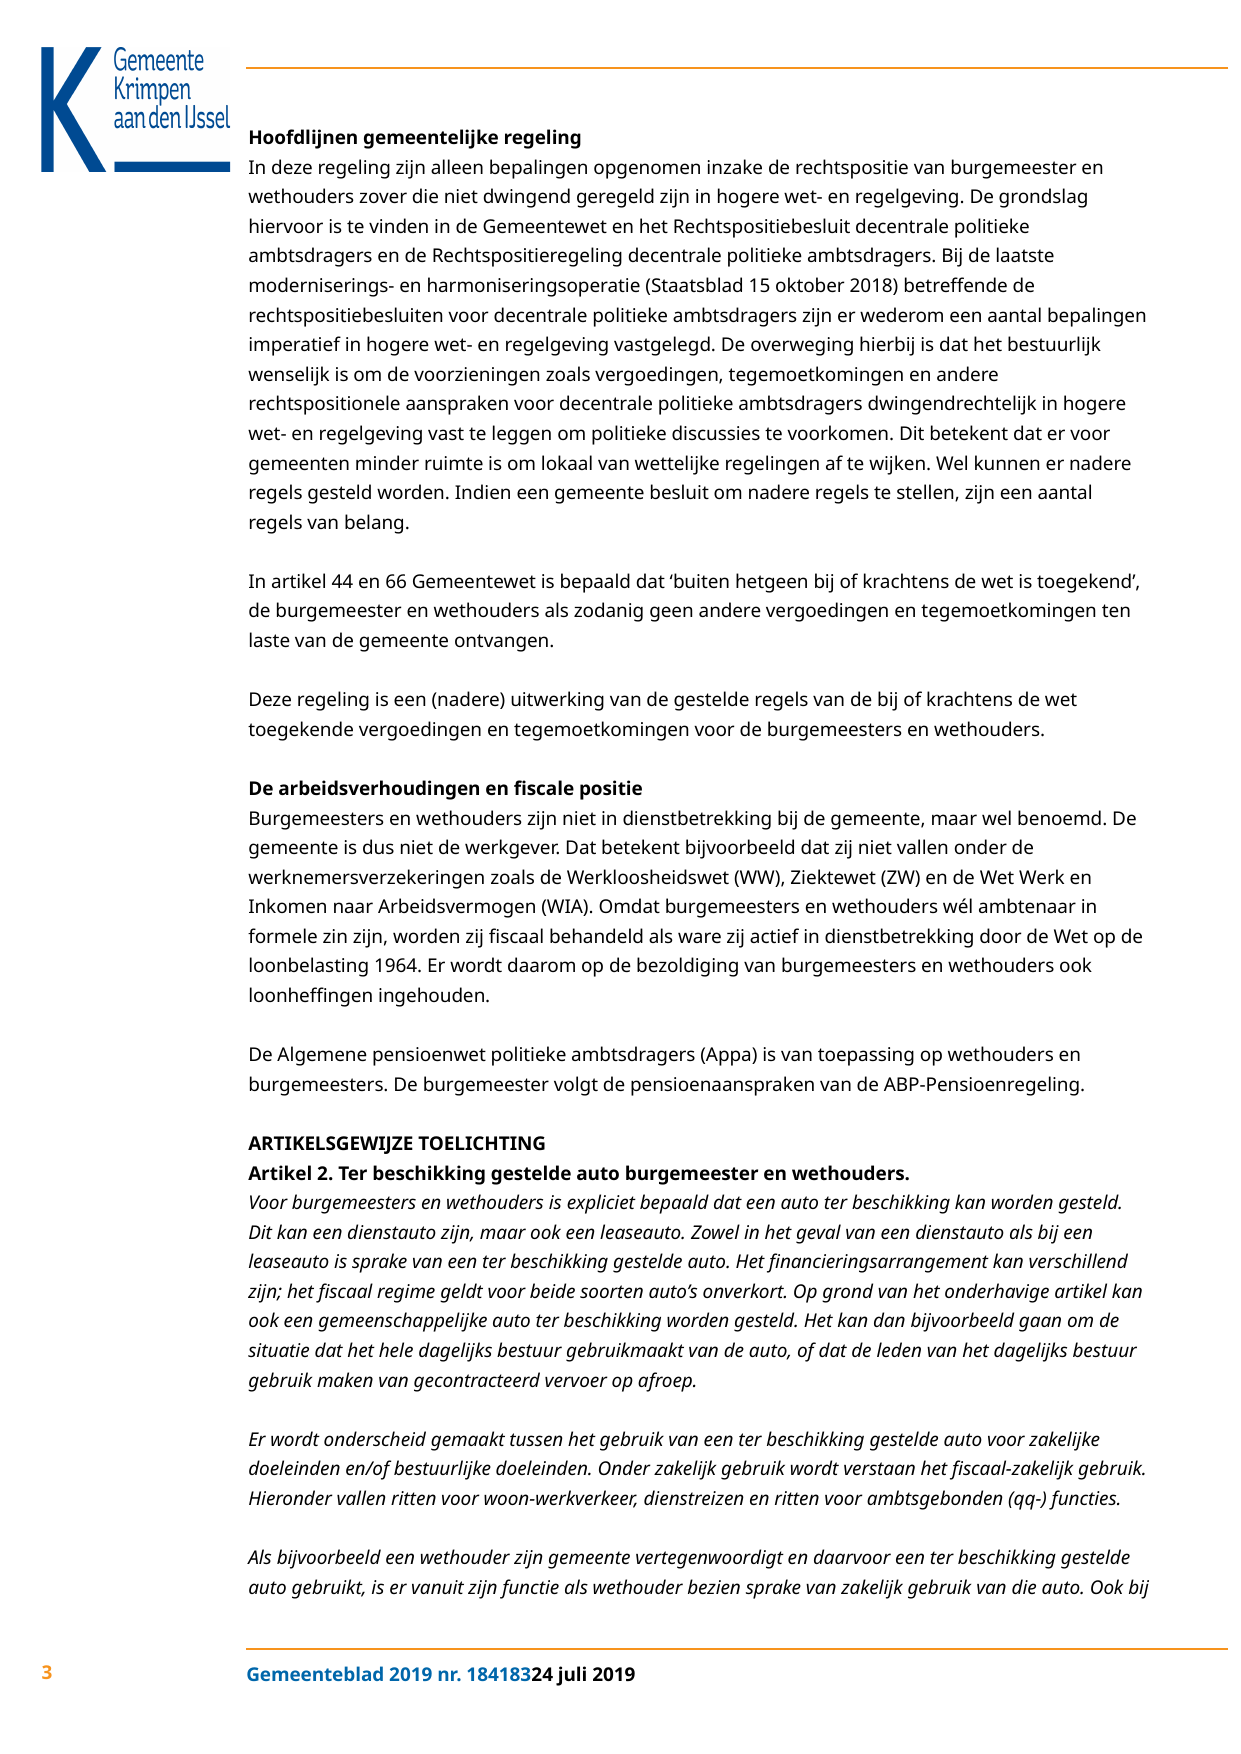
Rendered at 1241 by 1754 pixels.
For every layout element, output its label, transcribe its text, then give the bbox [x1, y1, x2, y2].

text Er wordt onderscheid gemaakt tussen het gebruik van een ter beschikking gestelde auto voor zakelijke doeleinden en/of bestuurlijke doeleinden. Onder zakelijk gebruik wordt verstaan het fiscaal-zakelijk gebruik. Hieronder vallen ritten voor woon-werkverkeer, dienstreizen en ritten voor ambtsgebonden (qq-) functies. [248, 1426, 1152, 1511]
text In deze regeling zijn alleen bepalingen opgenomen inzake de rechtspositie van burgemeester en wethouders zover die niet dwingend geregeld zijn in hogere wet- en regelgeving. De grondslag hiervoor is te vinden in de Gemeentewet en het Rechtspositiebesluit decentrale politieke ambtsdragers en de Rechtspositieregeling decentrale politieke ambtsdragers. Bij de laatste moderniserings- en harmoniseringsoperatie (Staatsblad 15 oktober 2018) betreffende de rechtspositiebesluiten voor decentrale politieke ambtsdragers zijn er wederom een aantal bepalingen imperatief in hogere wet- en regelgeving vastgelegd. De overweging hierbij is dat het bestuurlijk wenselijk is om de voorzieningen zoals vergoedingen, tegemoetkomingen en andere rechtspositionele aanspraken voor decentrale politieke ambtsdragers dwingendrechtelijk in hogere wet- en regelgeving vast te leggen om politieke discussies te voorkomen. Dit betekent dat er voor gemeenten minder ruimte is om lokaal van wettelijke regelingen af te wijken. Wel kunnen er nadere regels gesteld worden. Indien een gemeente besluit om nadere regels te stellen, zijn een aantal regels van belang. [248, 154, 1152, 535]
text Als bijvoorbeeld een wethouder zijn gemeente vertegenwoordigt en daarvoor een ter beschikking gestelde auto gebruikt, is er vanuit zijn functie als wethouder bezien sprake van zakelijk gebruik van die auto. Ook bij [248, 1544, 1152, 1600]
text De arbeidsverhoudingen en fiscale positie [248, 775, 1152, 801]
text De Algemene pensioenwet politieke ambtsdragers (Appa) is van toepassing op wethouders en burgemeesters. De burgemeester volgt de pensioenaanspraken van de ABP-Pensioenregeling. [248, 1041, 1152, 1097]
text ARTIKELSGEWIJZE TOELICHTING [248, 1130, 1152, 1156]
text Hoofdlijnen gemeentelijke regeling [248, 124, 1152, 150]
text In artikel 44 en 66 Gemeentewet is bepaald dat ‘buiten hetgeen bij of krachtens de wet is toegekend’, de burgemeester en wethouders als zodanig geen andere vergoedingen en tegemoetkomingen ten laste van de gemeente ontvangen. [248, 568, 1152, 653]
text Burgemeesters en wethouders zijn niet in dienstbetrekking bij de gemeente, maar wel benoemd. De gemeente is dus niet de werkgever. Dat betekent bijvoorbeeld dat zij niet vallen onder de werknemersverzekeringen zoals de Werkloosheidswet (WW), Ziektewet (ZW) en de Wet Werk en Inkomen naar Arbeidsvermogen (WIA). Omdat burgemeesters en wethouders wél ambtenaar in formele zin zijn, worden zij fiscaal behandeld als ware zij actief in dienstbetrekking door de Wet op de loonbelasting 1964. Er wordt daarom op de bezoldiging van burgemeesters en wethouders ook loonheffingen ingehouden. [248, 805, 1152, 1008]
picture [41, 47, 231, 172]
text Voor burgemeesters en wethouders is expliciet bepaald dat een auto ter beschikking kan worden gesteld. Dit kan een dienstauto zijn, maar ook een leaseauto. Zowel in het geval van een dienstauto als bij een leaseauto is sprake van een ter beschikking gestelde auto. Het financieringsarrangement kan verschillend zijn; het fiscaal regime geldt voor beide soorten auto’s onverkort. Op grond van het onderhavige artikel kan ook een gemeenschappelijke auto ter beschikking worden gesteld. Het kan dan bijvoorbeeld gaan om de situatie dat het hele dagelijks bestuur gebruikmaakt van de auto, of dat de leden van het dagelijks bestuur gebruik maken van gecontracteerd vervoer op afroep. [248, 1189, 1152, 1393]
text Artikel 2. Ter beschikking gestelde auto burgemeester en wethouders. [248, 1160, 1152, 1186]
text Deze regeling is een (nadere) uitwerking van de gestelde regels van de bij of krachtens de wet toegekende vergoedingen en tegemoetkomingen voor de burgemeesters en wethouders. [248, 686, 1152, 742]
